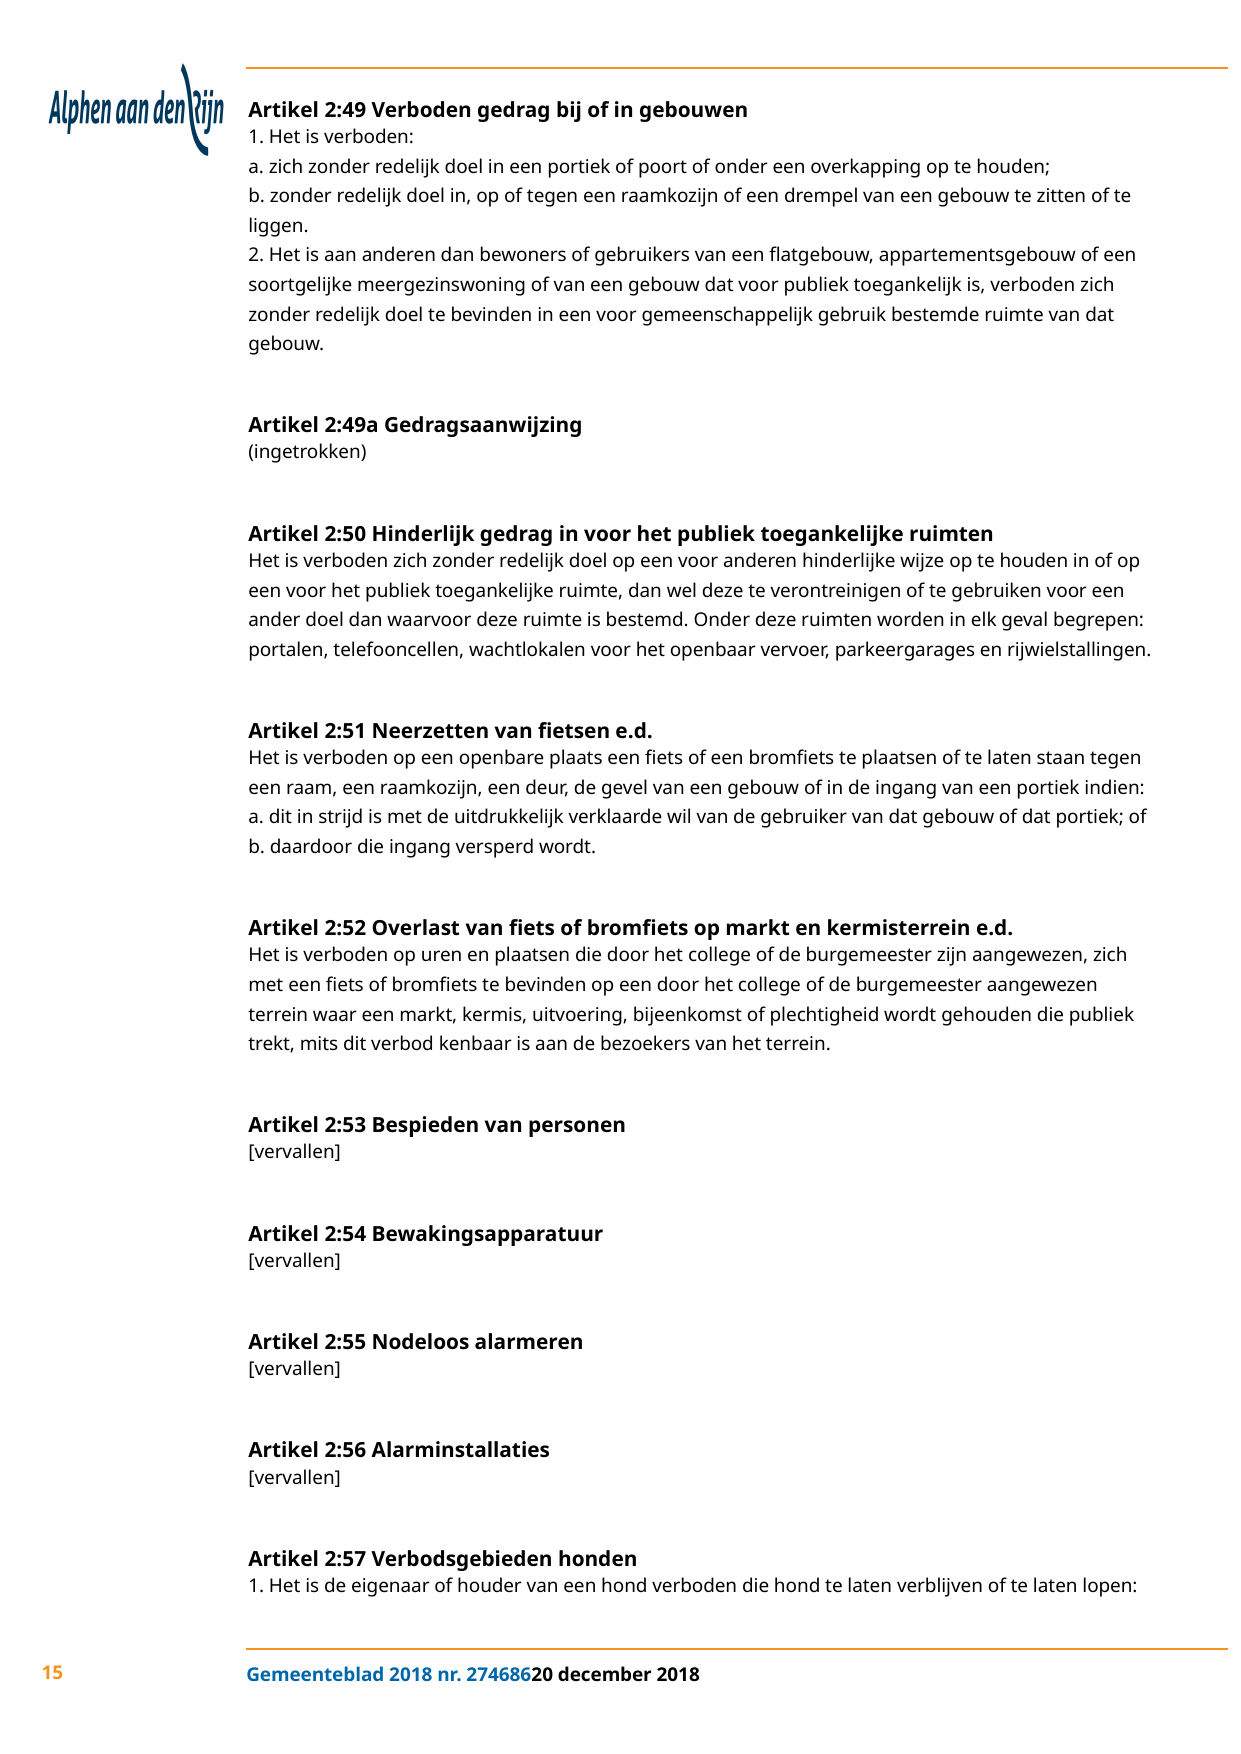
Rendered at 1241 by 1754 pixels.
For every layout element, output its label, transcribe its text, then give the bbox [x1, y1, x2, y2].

text Het is verboden zich zonder redelijk doel op een voor anderen hinderlijke wijze op te houden in of op een voor het publiek toegankelijke ruimte, dan wel deze te verontreinigen of te gebruiken voor een ander doel dan waarvoor deze ruimte is bestemd. Onder deze ruimten worden in elk geval begrepen: portalen, telefooncellen, wachtlokalen voor het openbaar vervoer, parkeergarages en rijwielstallingen. [248, 547, 1152, 662]
text Het is verboden op uren en plaatsen die door het college of de burgemeester zijn aangewezen, zich met een fiets of bromfiets te bevinden op een door het college of de burgemeester aangewezen terrein waar een markt, kermis, uitvoering, bijeenkomst of plechtigheid wordt gehouden die publiek trekt, mits dit verbod kenbaar is aan de bezoekers van het terrein. [248, 942, 1152, 1056]
text 2. Het is aan anderen dan bewoners of gebruikers van een flatgebouw, appartementsgebouw of een soortgelijke meergezinswoning of van een gebouw dat voor publiek toegankelijk is, verboden zich zonder redelijk doel te bevinden in een voor gemeenschappelijk gebruik bestemde ruimte van dat gebouw. [248, 242, 1152, 356]
text Het is verboden op een openbare plaats een fiets of een bromfiets te plaatsen of te laten staan tegen een raam, een raamkozijn, een deur, de gevel van een gebouw of in de ingang van een portiek indien: [248, 744, 1152, 800]
text Artikel 2:56 Alarminstallaties [248, 1436, 1152, 1464]
text (ingetrokken) [248, 439, 1152, 464]
text Artikel 2:57 Verbodsgebieden honden [248, 1544, 1152, 1572]
text 1. Het is de eigenaar of houder van een hond verboden die hond te laten verblijven of te laten lopen: [248, 1572, 1152, 1598]
text [vervallen] [248, 1356, 1152, 1381]
text [vervallen] [248, 1247, 1152, 1273]
text Artikel 2:50 Hinderlijk gedrag in voor het publiek toegankelijke ruimten [248, 519, 1152, 547]
text Artikel 2:51 Neerzetten van fietsen e.d. [248, 716, 1152, 744]
text b. daardoor die ingang versperd wordt. [248, 833, 1152, 859]
text [vervallen] [248, 1139, 1152, 1164]
text Artikel 2:49a Gedragsaanwijzing [248, 410, 1152, 439]
text Artikel 2:49 Verboden gedrag bij of in gebouwen [248, 95, 1152, 123]
picture [41, 47, 231, 172]
text a. zich zonder redelijk doel in een portiek of poort of onder een overkapping op te houden; [248, 153, 1152, 178]
text Artikel 2:52 Overlast van fiets of bromfiets op markt en kermisterrein e.d. [248, 913, 1152, 942]
text Artikel 2:55 Nodeloos alarmeren [248, 1327, 1152, 1356]
text [vervallen] [248, 1464, 1152, 1490]
text Artikel 2:54 Bewakingsapparatuur [248, 1219, 1152, 1247]
text a. dit in strijd is met de uitdrukkelijk verklaarde wil van de gebruiker van dat gebouw of dat portiek; of [248, 803, 1152, 829]
text Artikel 2:53 Bespieden van personen [248, 1110, 1152, 1139]
text 1. Het is verboden: [248, 123, 1152, 149]
text b. zonder redelijk doel in, op of tegen een raamkozijn of een drempel van een gebouw te zitten of te liggen. [248, 182, 1152, 238]
